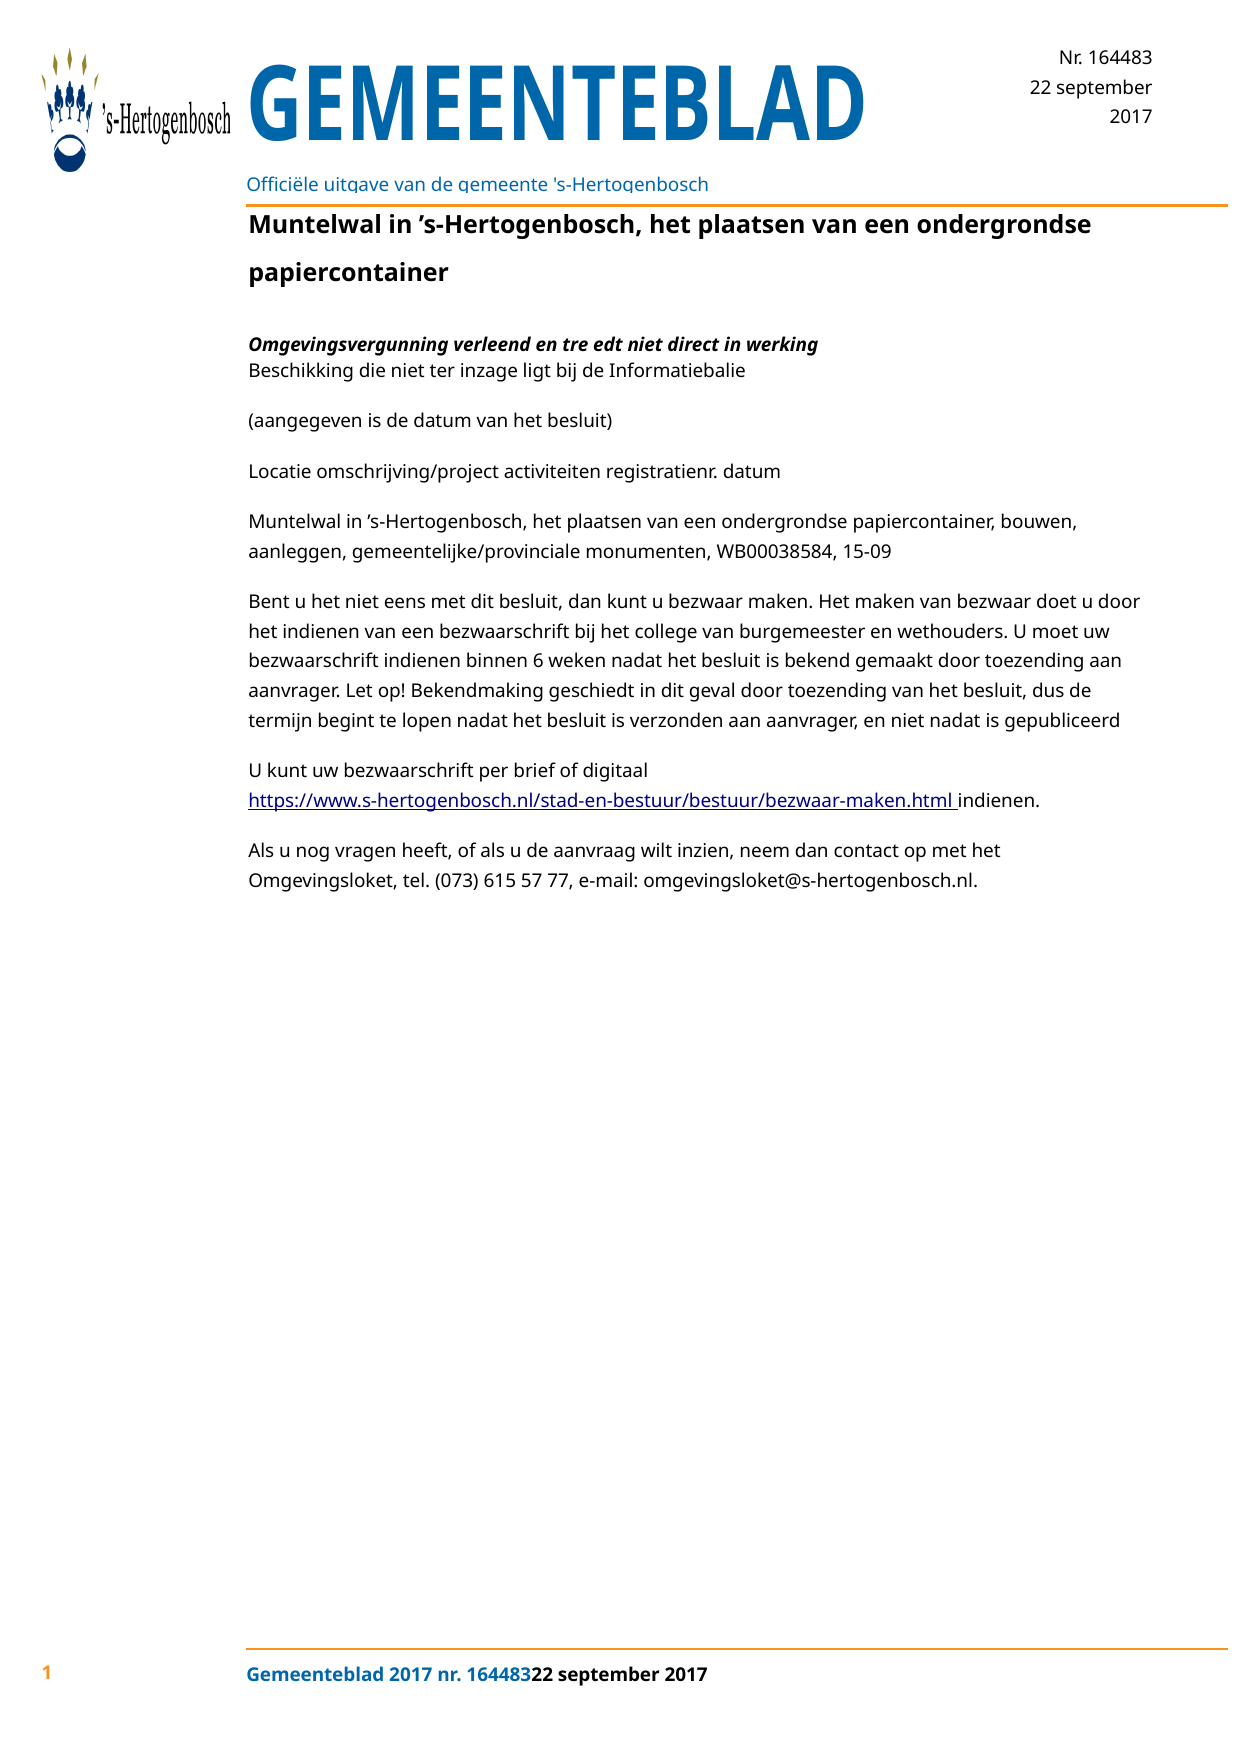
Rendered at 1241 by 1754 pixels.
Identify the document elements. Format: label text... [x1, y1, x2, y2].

text Locatie omschrijving/project activiteiten registratienr. datum [248, 458, 1152, 484]
text (aangegeven is de datum van het besluit) [248, 408, 1152, 433]
text Omgevingsvergunning verleend en tre edt niet direct in werking [248, 331, 1152, 357]
text Muntelwal in ’s-Hertogenbosch, het plaatsen van een ondergrondse papiercontainer [248, 207, 1152, 288]
text Muntelwal in ’s-Hertogenbosch, het plaatsen van een ondergrondse papiercontainer, bouwen, aanleggen, gemeentelijke/provinciale monumenten, WB00038584, 15-09 [248, 508, 1152, 564]
text Als u nog vragen heeft, of als u de aanvraag wilt inzien, neem dan contact op met het Omgevingsloket, tel. (073) 615 57 77, e-mail: omgevingsloket@s-hertogenbosch.nl. [248, 837, 1152, 892]
picture [41, 47, 231, 172]
text Beschikking die niet ter inzage ligt bij de Informatiebalie [248, 357, 1152, 383]
text Bent u het niet eens met dit besluit, dan kunt u bezwaar maken. Het maken van bezwaar doet u door het indienen van een bezwaarschrift bij het college van burgemeester en wethouders. U moet uw bezwaarschrift indienen binnen 6 weken nadat het besluit is bekend gemaakt door toezending aan aanvrager. Let op! Bekendmaking geschiedt in dit geval door toezending van het besluit, dus de termijn begint te lopen nadat het besluit is verzonden aan aanvrager, en niet nadat is gepubliceerd [248, 588, 1152, 732]
text U kunt uw bezwaarschrift per brief of digitaal https://www.s-hertogenbosch.nl/stad-en-bestuur/bestuur/bezwaar-maken.html indienen. [248, 757, 1152, 812]
